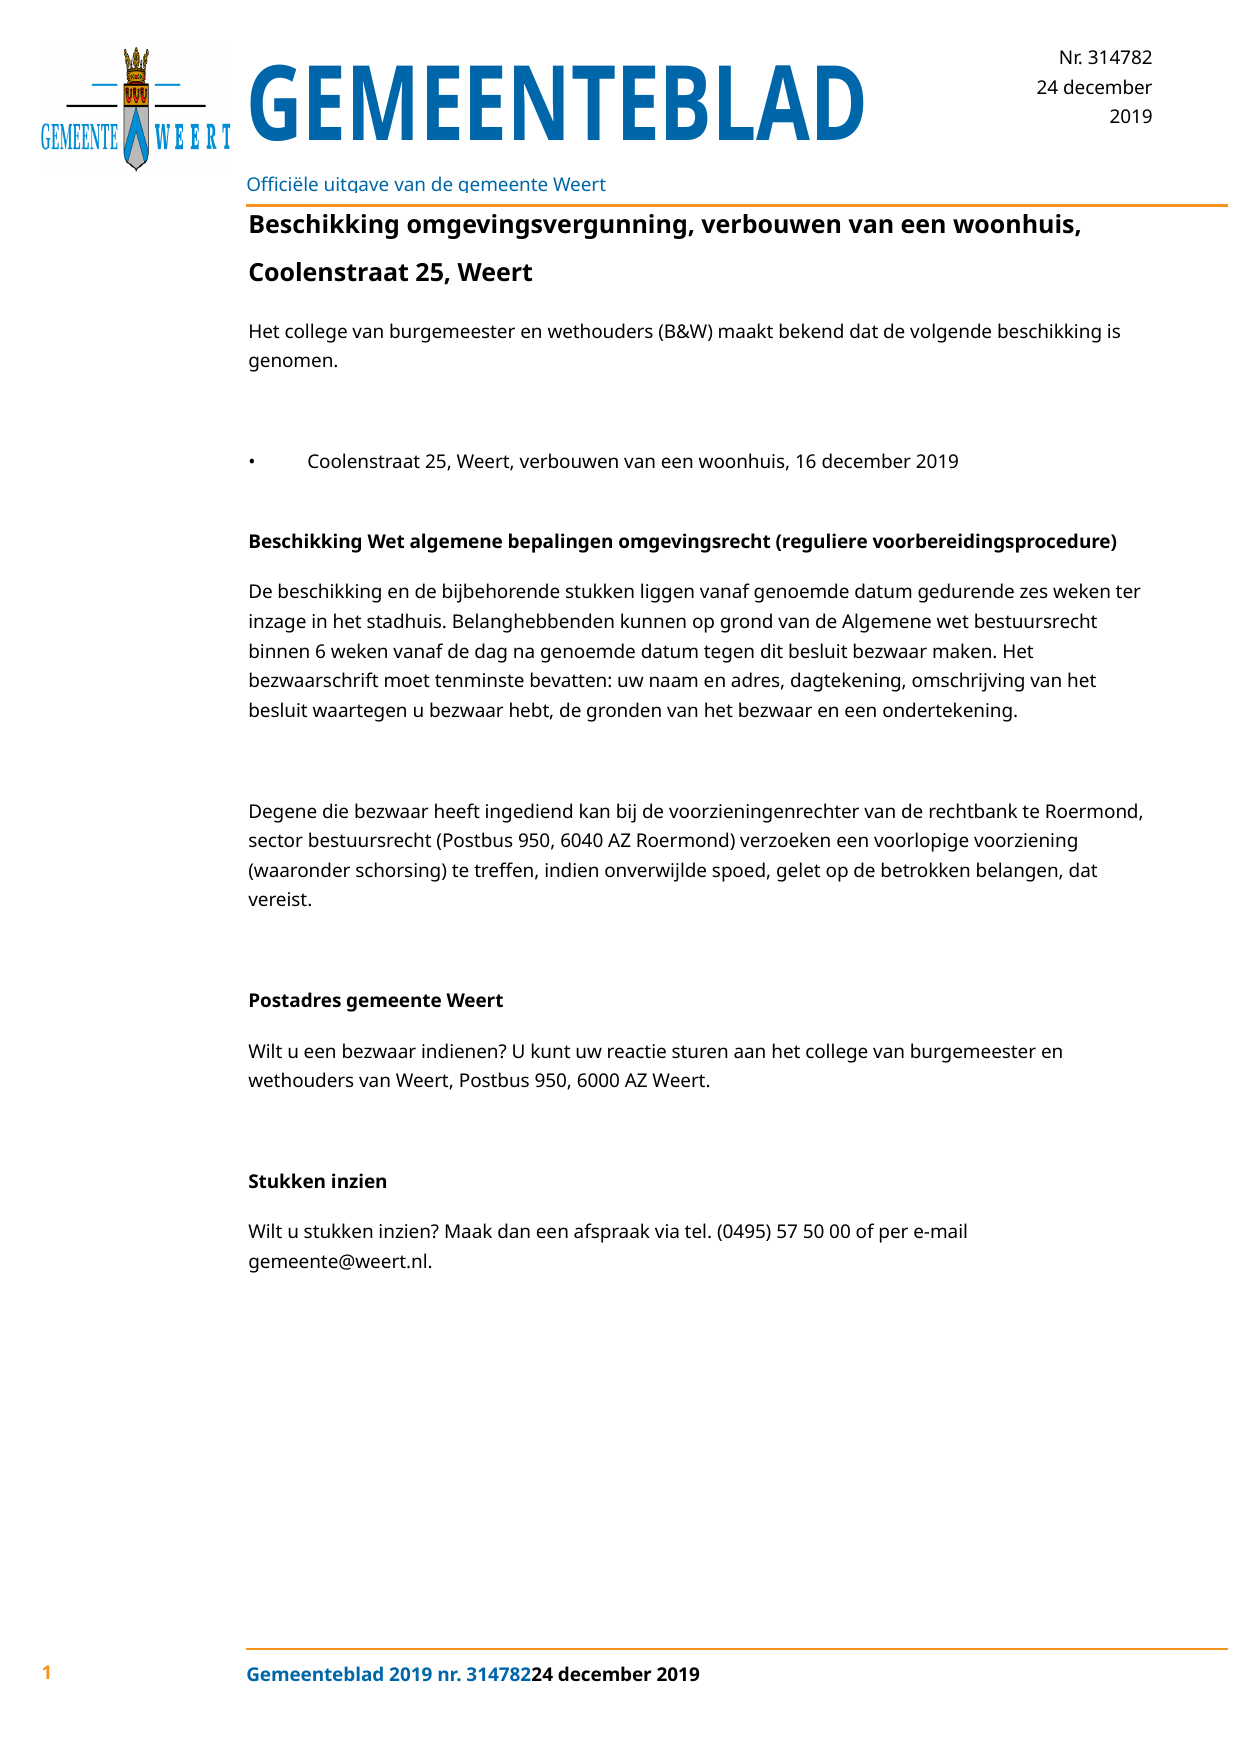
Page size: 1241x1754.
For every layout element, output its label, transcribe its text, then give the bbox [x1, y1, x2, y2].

text Degene die bezwaar heeft ingediend kan bij de voorzieningenrechter van de rechtbank te Roermond, sector bestuursrecht (Postbus 950, 6040 AZ Roermond) verzoeken een voorlopige voorziening (waaronder schorsing) te treffen, indien onverwijlde spoed, gelet op de betrokken belangen, dat vereist. [248, 798, 1152, 912]
list Coolenstraat 25, Weert, verbouwen van een woonhuis, 16 december 2019 [248, 448, 1152, 474]
text Het college van burgemeester en wethouders (B&W) maakt bekend dat de volgende beschikking is genomen. [248, 318, 1152, 373]
text Wilt u een bezwaar indienen? U kunt uw reactie sturen aan het college van burgemeester en wethouders van Weert, Postbus 950, 6000 AZ Weert. [248, 1038, 1152, 1093]
text Beschikking omgevingsvergunning, verbouwen van een woonhuis, Coolenstraat 25, Weert [248, 207, 1152, 288]
text Beschikking Wet algemene bepalingen omgevingsrecht (reguliere voorbereidingsprocedure) [248, 528, 1152, 554]
text De beschikking en de bijbehorende stukken liggen vanaf genoemde datum gedurende zes weken ter inzage in het stadhuis. Belanghebbenden kunnen op grond van de Algemene wet bestuursrecht binnen 6 weken vanaf de dag na genoemde datum tegen dit besluit bezwaar maken. Het bezwaarschrift moet tenminste bevatten: uw naam en adres, dagtekening, omschrijving van het besluit waartegen u bezwaar hebt, de gronden van het bezwaar en een ondertekening. [248, 579, 1152, 723]
text Postadres gemeente Weert [248, 987, 1152, 1013]
text Wilt u stukken inzien? Maak dan een afspraak via tel. (0495) 57 50 00 of per e-mail gemeente@weert.nl. [248, 1219, 1152, 1274]
picture [41, 47, 231, 172]
text Stukken inzien [248, 1168, 1152, 1194]
